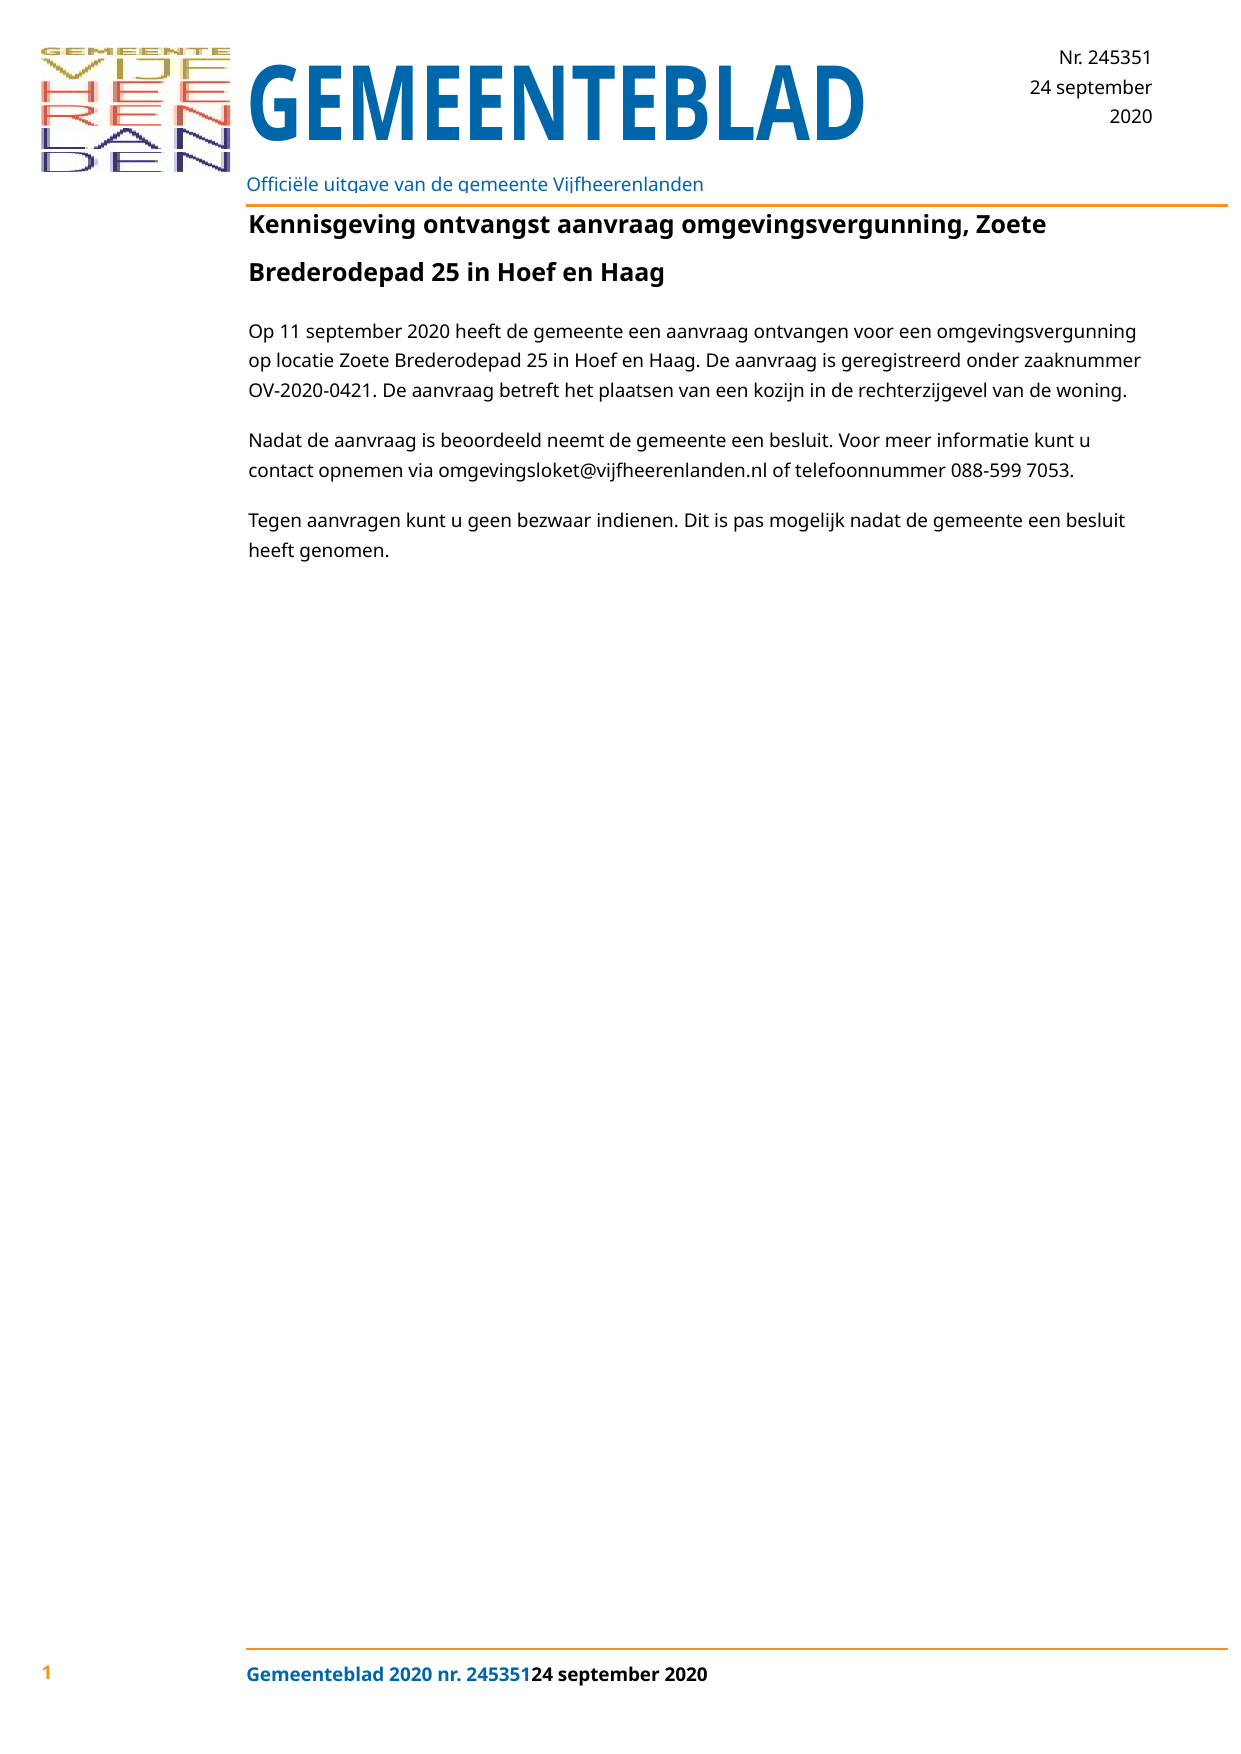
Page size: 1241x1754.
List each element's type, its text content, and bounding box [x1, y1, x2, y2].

text Tegen aanvragen kunt u geen bezwaar indienen. Dit is pas mogelijk nadat de gemeente een besluit heeft genomen. [248, 507, 1152, 563]
text Op 11 september 2020 heeft de gemeente een aanvraag ontvangen voor een omgevingsvergunning op locatie Zoete Brederodepad 25 in Hoef en Haag. De aanvraag is geregistreerd onder zaaknummer OV-2020-0421. De aanvraag betreft het plaatsen van een kozijn in de rechterzijgevel van de woning. [248, 318, 1152, 403]
text Nadat de aanvraag is beoordeeld neemt de gemeente een besluit. Voor meer informatie kunt u contact opnemen via omgevingsloket@vijfheerenlanden.nl of telefoonnummer 088-599 7053. [248, 427, 1152, 483]
picture [41, 47, 231, 172]
text Kennisgeving ontvangst aanvraag omgevingsvergunning, Zoete Brederodepad 25 in Hoef en Haag [248, 207, 1152, 288]
